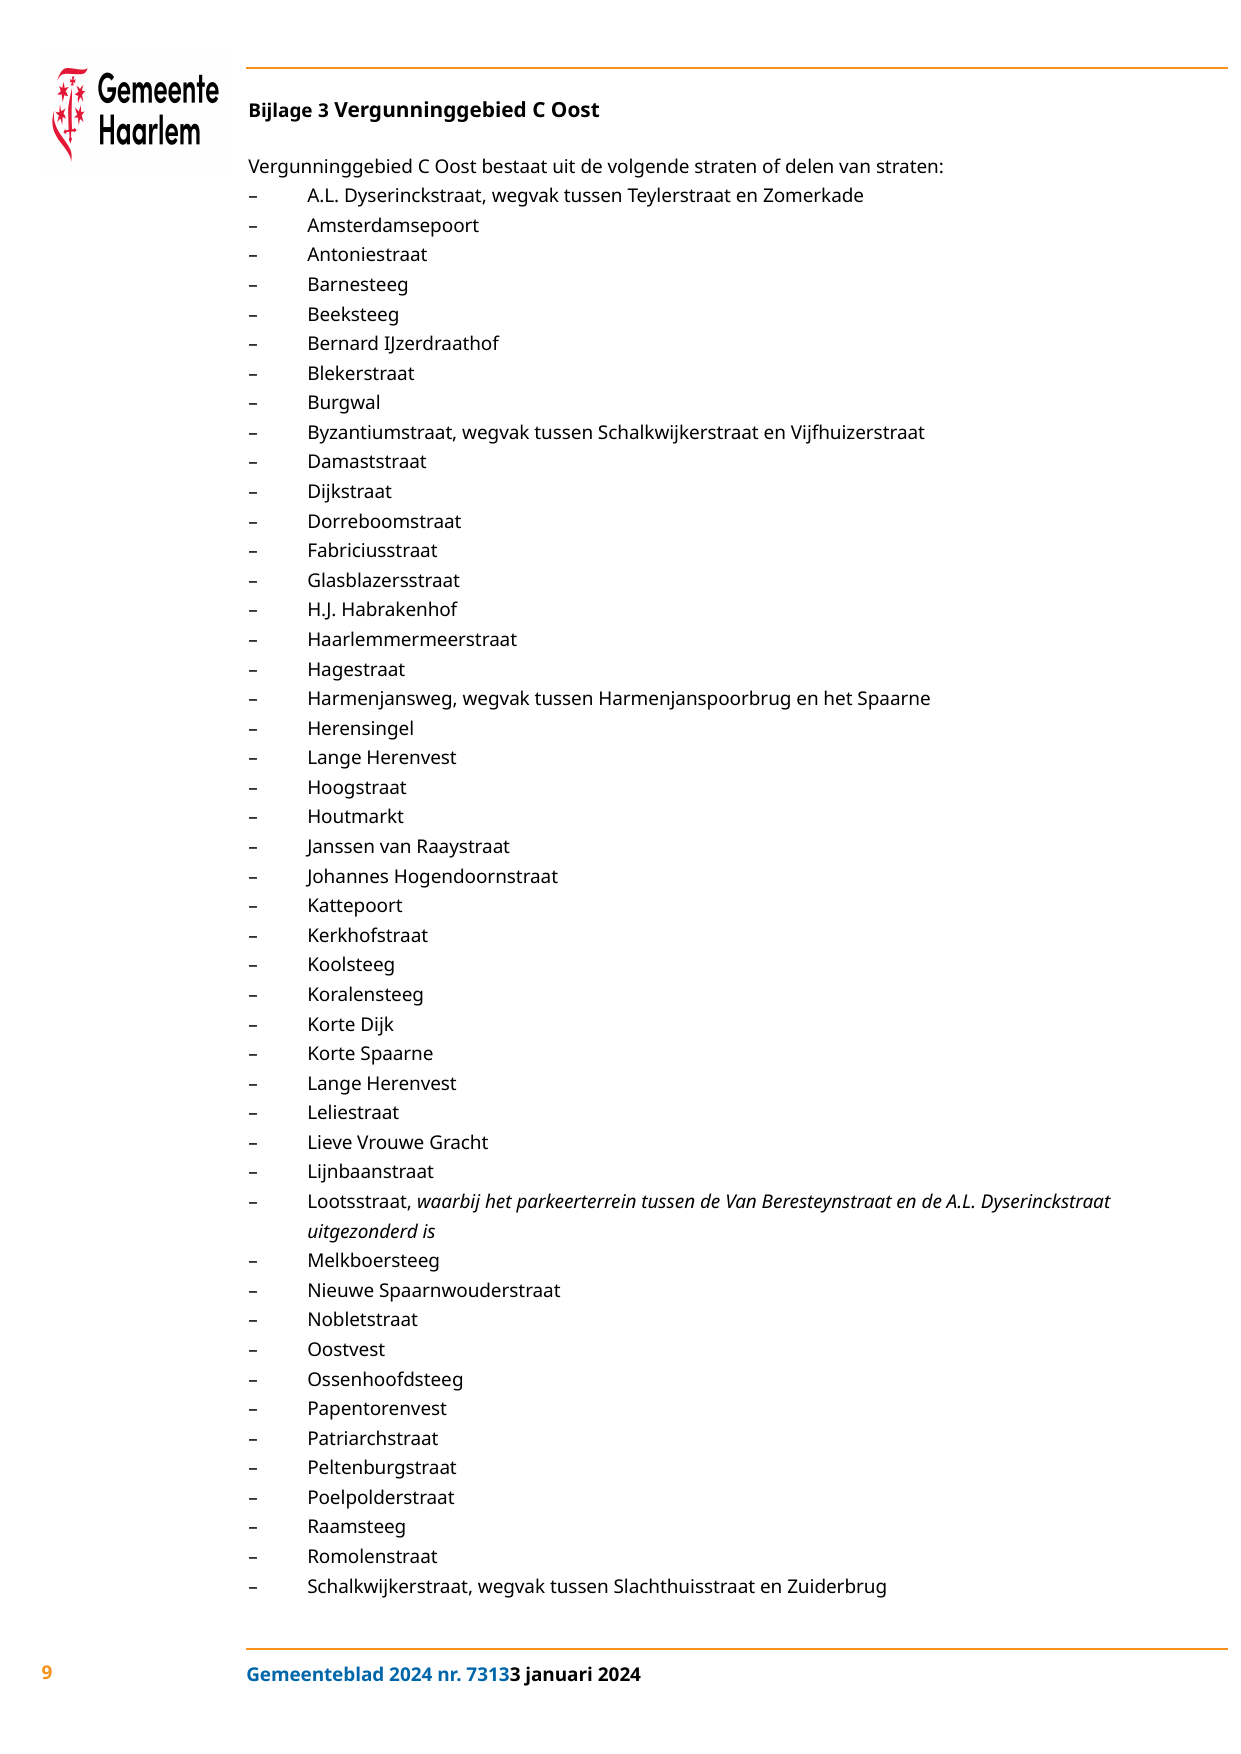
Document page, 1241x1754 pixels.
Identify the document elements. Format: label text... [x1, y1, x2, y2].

text Vergunninggebied C Oost bestaat uit de volgende straten of delen van straten: [248, 153, 1152, 179]
picture [41, 47, 231, 172]
list Dijkstraat [248, 478, 1152, 504]
list Nieuwe Spaarnwouderstraat [248, 1277, 1152, 1303]
list Peltenburgstraat [248, 1454, 1152, 1480]
list Korte Dijk [248, 1011, 1152, 1037]
list Fabriciusstraat [248, 537, 1152, 563]
list Raamsteeg [248, 1514, 1152, 1539]
list Burgwal [248, 389, 1152, 415]
list Hoogstraat [248, 774, 1152, 800]
list Lieve Vrouwe Gracht [248, 1129, 1152, 1155]
list Damaststraat [248, 449, 1152, 474]
list Blekerstraat [248, 360, 1152, 386]
list Melkboersteeg [248, 1247, 1152, 1273]
list Koralensteeg [248, 981, 1152, 1007]
list Kerkhofstraat [248, 922, 1152, 948]
list Amsterdamsepoort [248, 212, 1152, 238]
list Korte Spaarne [248, 1040, 1152, 1066]
list Beeksteeg [248, 301, 1152, 327]
list Houtmarkt [248, 804, 1152, 829]
list Glasblazersstraat [248, 567, 1152, 593]
list Hagestraat [248, 656, 1152, 682]
list Nobletstraat [248, 1307, 1152, 1332]
list Lijnbaanstraat [248, 1159, 1152, 1184]
list Kattepoort [248, 892, 1152, 918]
list Poelpolderstraat [248, 1484, 1152, 1510]
list Papentorenvest [248, 1395, 1152, 1421]
list Romolenstraat [248, 1543, 1152, 1569]
list Bernard IJzerdraathof [248, 330, 1152, 356]
list Johannes Hogendoornstraat [248, 863, 1152, 889]
list Herensingel [248, 715, 1152, 741]
text Bijlage 3 Vergunninggebied C Oost [248, 95, 1152, 123]
list Barnesteeg [248, 271, 1152, 297]
list Dorreboomstraat [248, 508, 1152, 534]
list Schalkwijkerstraat, wegvak tussen Slachthuisstraat en Zuiderbrug [248, 1573, 1152, 1599]
list Patriarchstraat [248, 1425, 1152, 1451]
list Lootsstraat, waarbij het parkeerterrein tussen de Van Beresteynstraat en de A.L. Dyserinckstraat uitgezonderd is [248, 1188, 1152, 1244]
list Haarlemmermeerstraat [248, 626, 1152, 652]
list Oostvest [248, 1336, 1152, 1362]
list Janssen van Raaystraat [248, 833, 1152, 859]
list Antoniestraat [248, 242, 1152, 267]
list Ossenhoofdsteeg [248, 1366, 1152, 1392]
list Lange Herenvest [248, 744, 1152, 770]
list Lange Herenvest [248, 1070, 1152, 1096]
list H.J. Habrakenhof [248, 597, 1152, 622]
list A.L. Dyserinckstraat, wegvak tussen Teylerstraat en Zomerkade [248, 182, 1152, 208]
list Koolsteeg [248, 952, 1152, 977]
list Harmenjansweg, wegvak tussen Harmenjanspoorbrug en het Spaarne [248, 685, 1152, 711]
list Byzantiumstraat, wegvak tussen Schalkwijkerstraat en Vijfhuizerstraat [248, 419, 1152, 445]
list Leliestraat [248, 1099, 1152, 1125]
